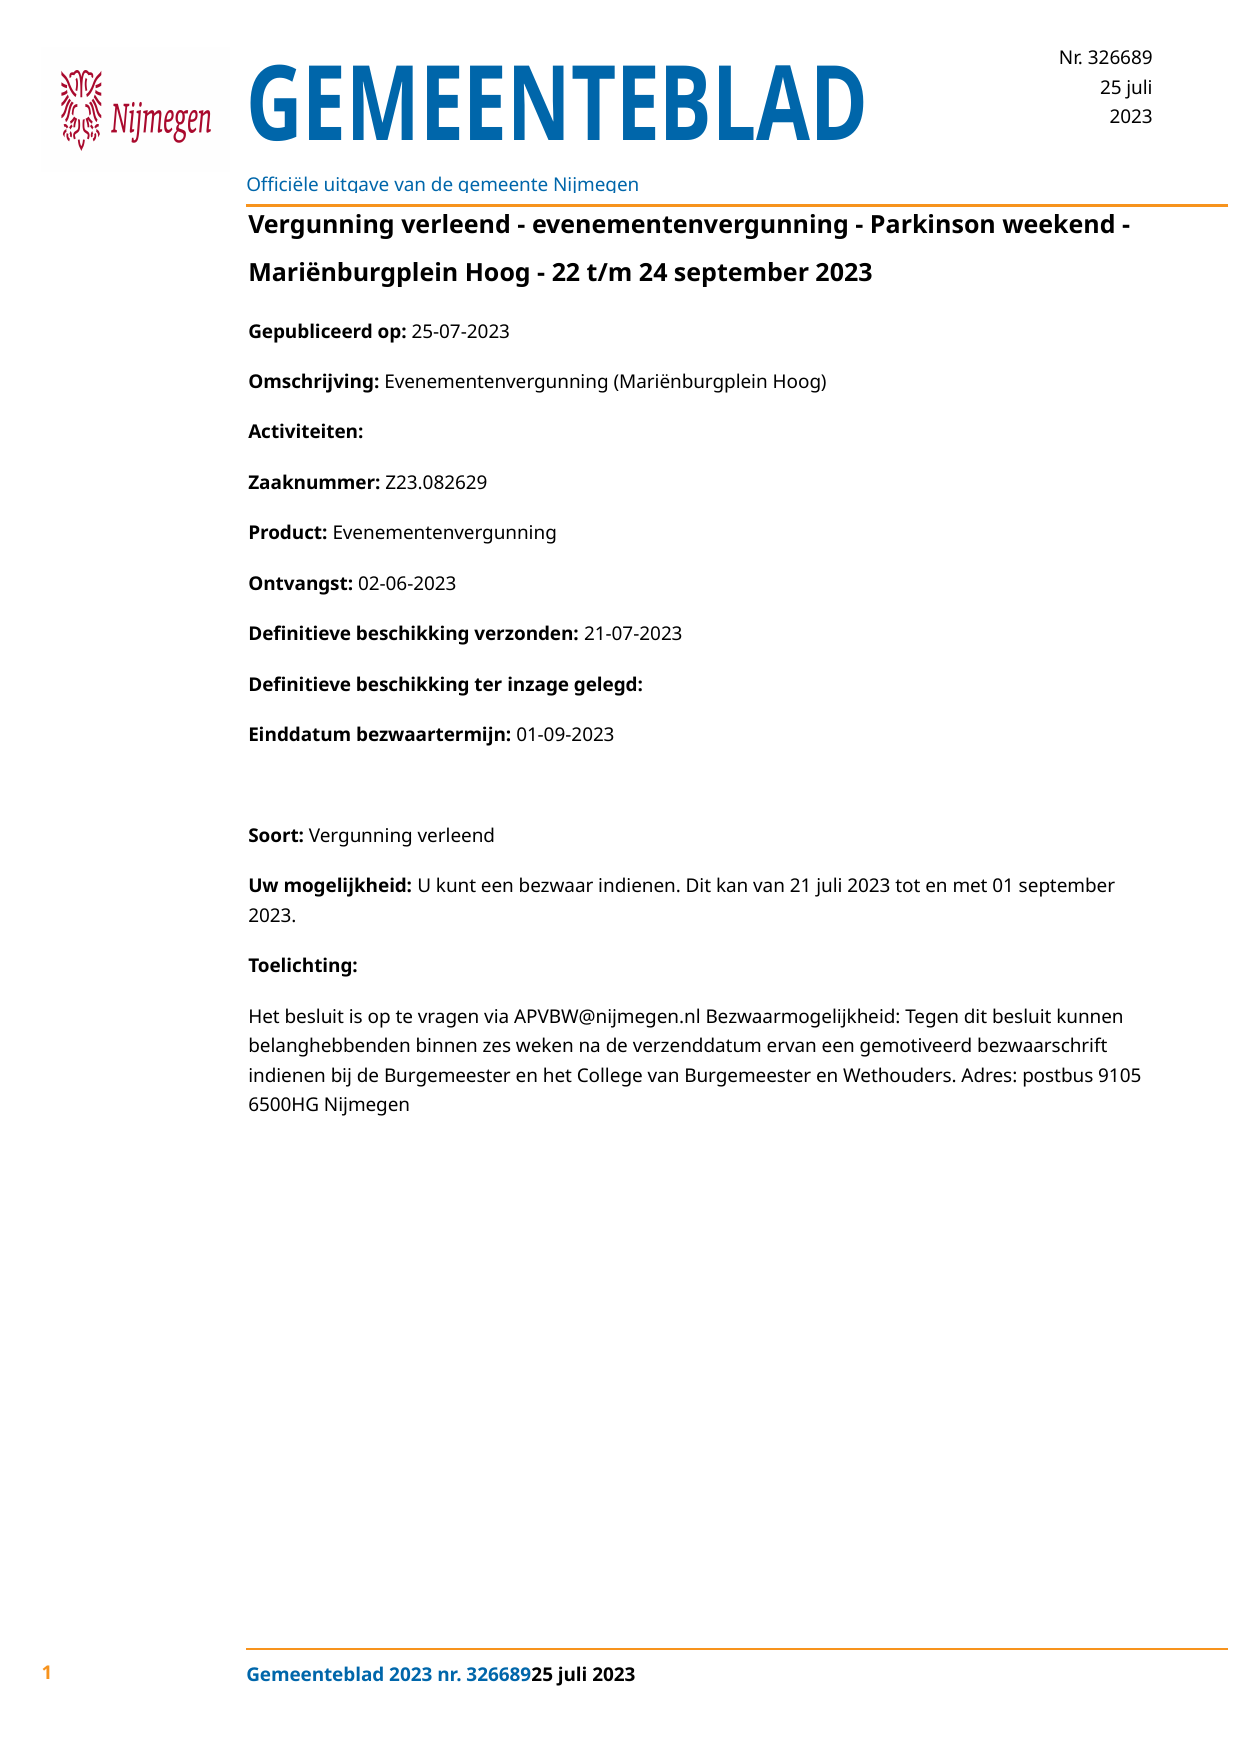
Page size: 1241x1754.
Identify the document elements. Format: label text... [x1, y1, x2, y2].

text Uw mogelijkheid: U kunt een bezwaar indienen. Dit kan van 21 juli 2023 tot en met 01 september 2023. [248, 872, 1152, 928]
text Toelichting: [248, 952, 1152, 978]
text Product: Evenementenvergunning [248, 519, 1152, 545]
text Omschrijving: Evenementenvergunning (Mariënburgplein Hoog) [248, 368, 1152, 394]
text Het besluit is op te vragen via APVBW@nijmegen.nl Bezwaarmogelijkheid: Tegen dit besluit kunnen belanghebbenden binnen zes weken na de verzenddatum ervan een gemotiveerd bezwaarschrift indienen bij de Burgemeester en het College van Burgemeester en Wethouders. Adres: postbus 9105 6500HG Nijmegen [248, 1003, 1152, 1117]
text Einddatum bezwaartermijn: 01-09-2023 [248, 721, 1152, 747]
text Ontvangst: 02-06-2023 [248, 570, 1152, 596]
text Gepubliceerd op: 25-07-2023 [248, 318, 1152, 344]
picture [41, 47, 231, 172]
text Zaaknummer: Z23.082629 [248, 469, 1152, 495]
text Soort: Vergunning verleend [248, 822, 1152, 848]
text Definitieve beschikking ter inzage gelegd: [248, 671, 1152, 697]
text Activiteiten: [248, 419, 1152, 444]
text Vergunning verleend - evenementenvergunning - Parkinson weekend - Mariënburgplein Hoog - 22 t/m 24 september 2023 [248, 207, 1152, 288]
text Definitieve beschikking verzonden: 21-07-2023 [248, 620, 1152, 646]
